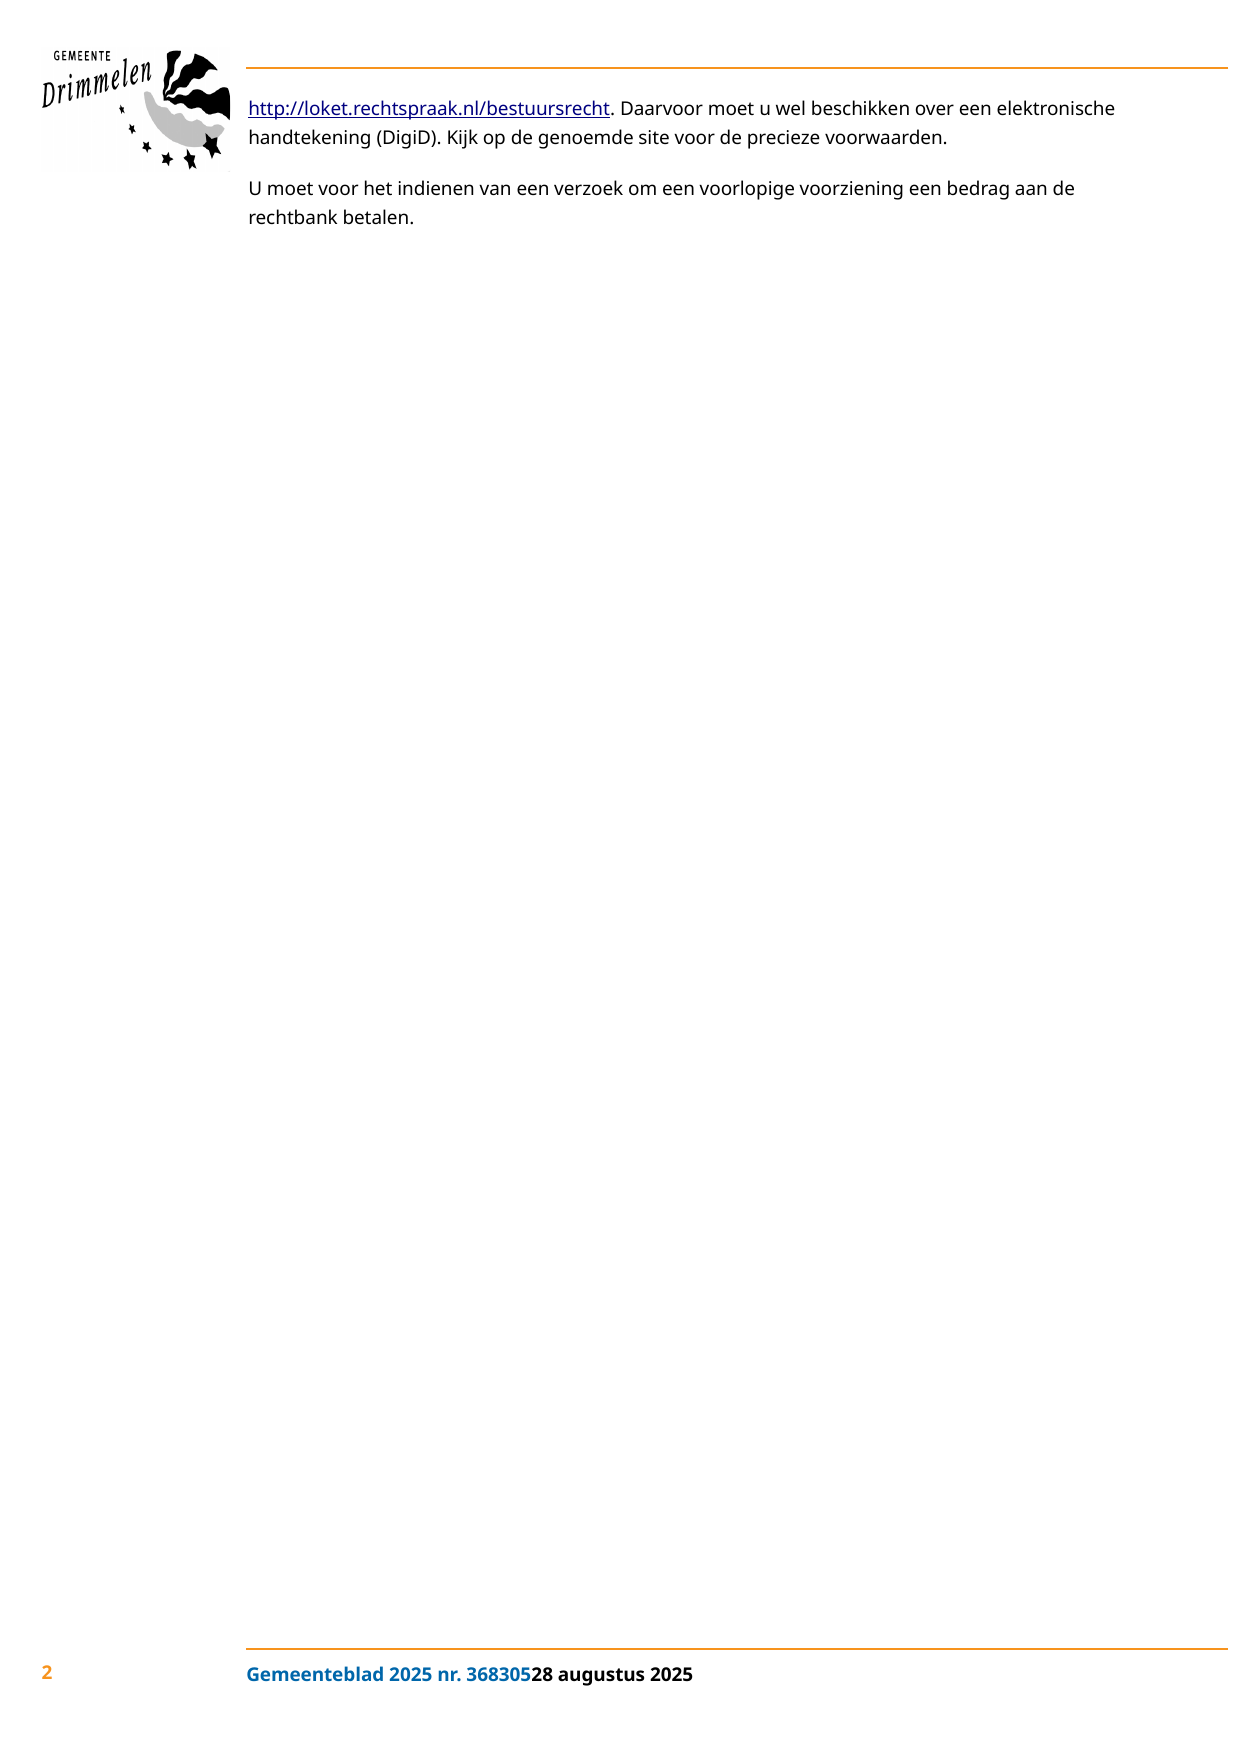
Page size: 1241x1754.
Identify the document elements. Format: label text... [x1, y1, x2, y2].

text http://loket.rechtspraak.nl/bestuursrecht. Daarvoor moet u wel beschikken over een elektronische handtekening (DigiD). Kijk op de genoemde site voor de precieze voorwaarden. [248, 95, 1152, 150]
text U moet voor het indienen van een verzoek om een voorlopige voorziening een bedrag aan de rechtbank betalen. [248, 175, 1152, 230]
picture [41, 47, 231, 172]
